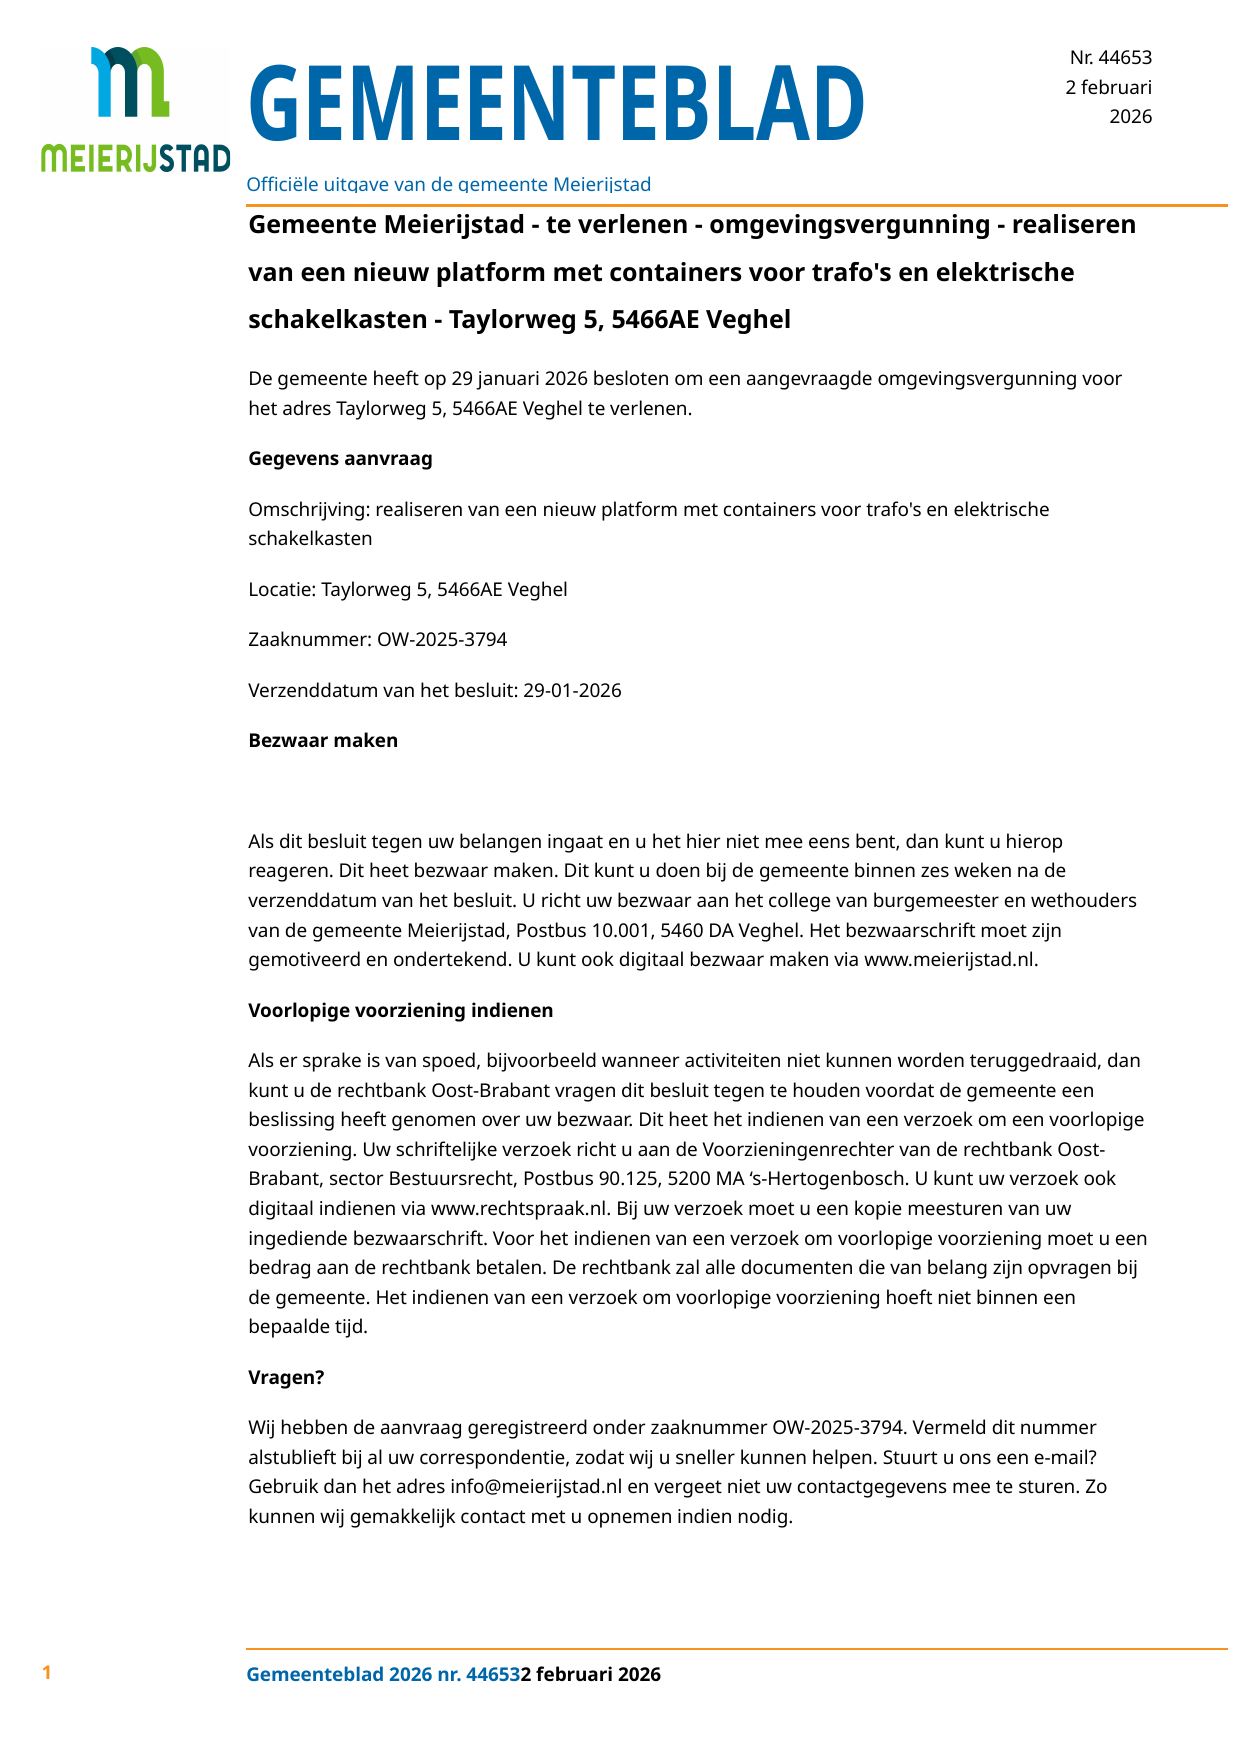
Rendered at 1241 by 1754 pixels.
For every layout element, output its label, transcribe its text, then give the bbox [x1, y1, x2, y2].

text Als er sprake is van spoed, bijvoorbeeld wanneer activiteiten niet kunnen worden teruggedraaid, dan kunt u de rechtbank Oost-Brabant vragen dit besluit tegen te houden voordat de gemeente een beslissing heeft genomen over uw bezwaar. Dit heet het indienen van een verzoek om een voorlopige voorziening. Uw schriftelijke verzoek richt u aan de Voorzieningenrechter van de rechtbank Oost-Brabant, sector Bestuursrecht, Postbus 90.125, 5200 MA ‘s-Hertogenbosch. U kunt uw verzoek ook digitaal indienen via www.rechtspraak.nl. Bij uw verzoek moet u een kopie meesturen van uw ingediende bezwaarschrift. Voor het indienen van een verzoek om voorlopige voorziening moet u een bedrag aan de rechtbank betalen. De rechtbank zal alle documenten die van belang zijn opvragen bij de gemeente. Het indienen van een verzoek om voorlopige voorziening hoeft niet binnen een bepaalde tijd. [248, 1047, 1152, 1339]
text Zaaknummer: OW-2025-3794 [248, 626, 1152, 652]
text Vragen? [248, 1364, 1152, 1389]
text Locatie: Taylorweg 5, 5466AE Veghel [248, 576, 1152, 602]
text Bezwaar maken [248, 727, 1152, 753]
text Voorlopige voorziening indienen [248, 997, 1152, 1022]
text Wij hebben de aanvraag geregistreerd onder zaaknummer OW-2025-3794. Vermeld dit nummer alstublieft bij al uw correspondentie, zodat wij u sneller kunnen helpen. Stuurt u ons een e-mail? Gebruik dan het adres info@meierijstad.nl en vergeet niet uw contactgegevens mee te sturen. Zo kunnen wij gemakkelijk contact met u opnemen indien nodig. [248, 1414, 1152, 1529]
text Omschrijving: realiseren van een nieuw platform met containers voor trafo's en elektrische schakelkasten [248, 496, 1152, 551]
text Als dit besluit tegen uw belangen ingaat en u het hier niet mee eens bent, dan kunt u hierop reageren. Dit heet bezwaar maken. Dit kunt u doen bij de gemeente binnen zes weken na de verzenddatum van het besluit. U richt uw bezwaar aan het college van burgemeester en wethouders van de gemeente Meierijstad, Postbus 10.001, 5460 DA Veghel. Het bezwaarschrift moet zijn gemotiveerd en ondertekend. U kunt ook digitaal bezwaar maken via www.meierijstad.nl. [248, 828, 1152, 972]
text Gemeente Meierijstad - te verlenen - omgevingsvergunning - realiseren van een nieuw platform met containers voor trafo's en elektrische schakelkasten - Taylorweg 5, 5466AE Veghel [248, 207, 1152, 336]
picture [41, 47, 231, 172]
text De gemeente heeft op 29 januari 2026 besloten om een aangevraagde omgevingsvergunning voor het adres Taylorweg 5, 5466AE Veghel te verlenen. [248, 366, 1152, 421]
text Gegevens aanvraag [248, 446, 1152, 471]
text Verzenddatum van het besluit: 29-01-2026 [248, 677, 1152, 702]
